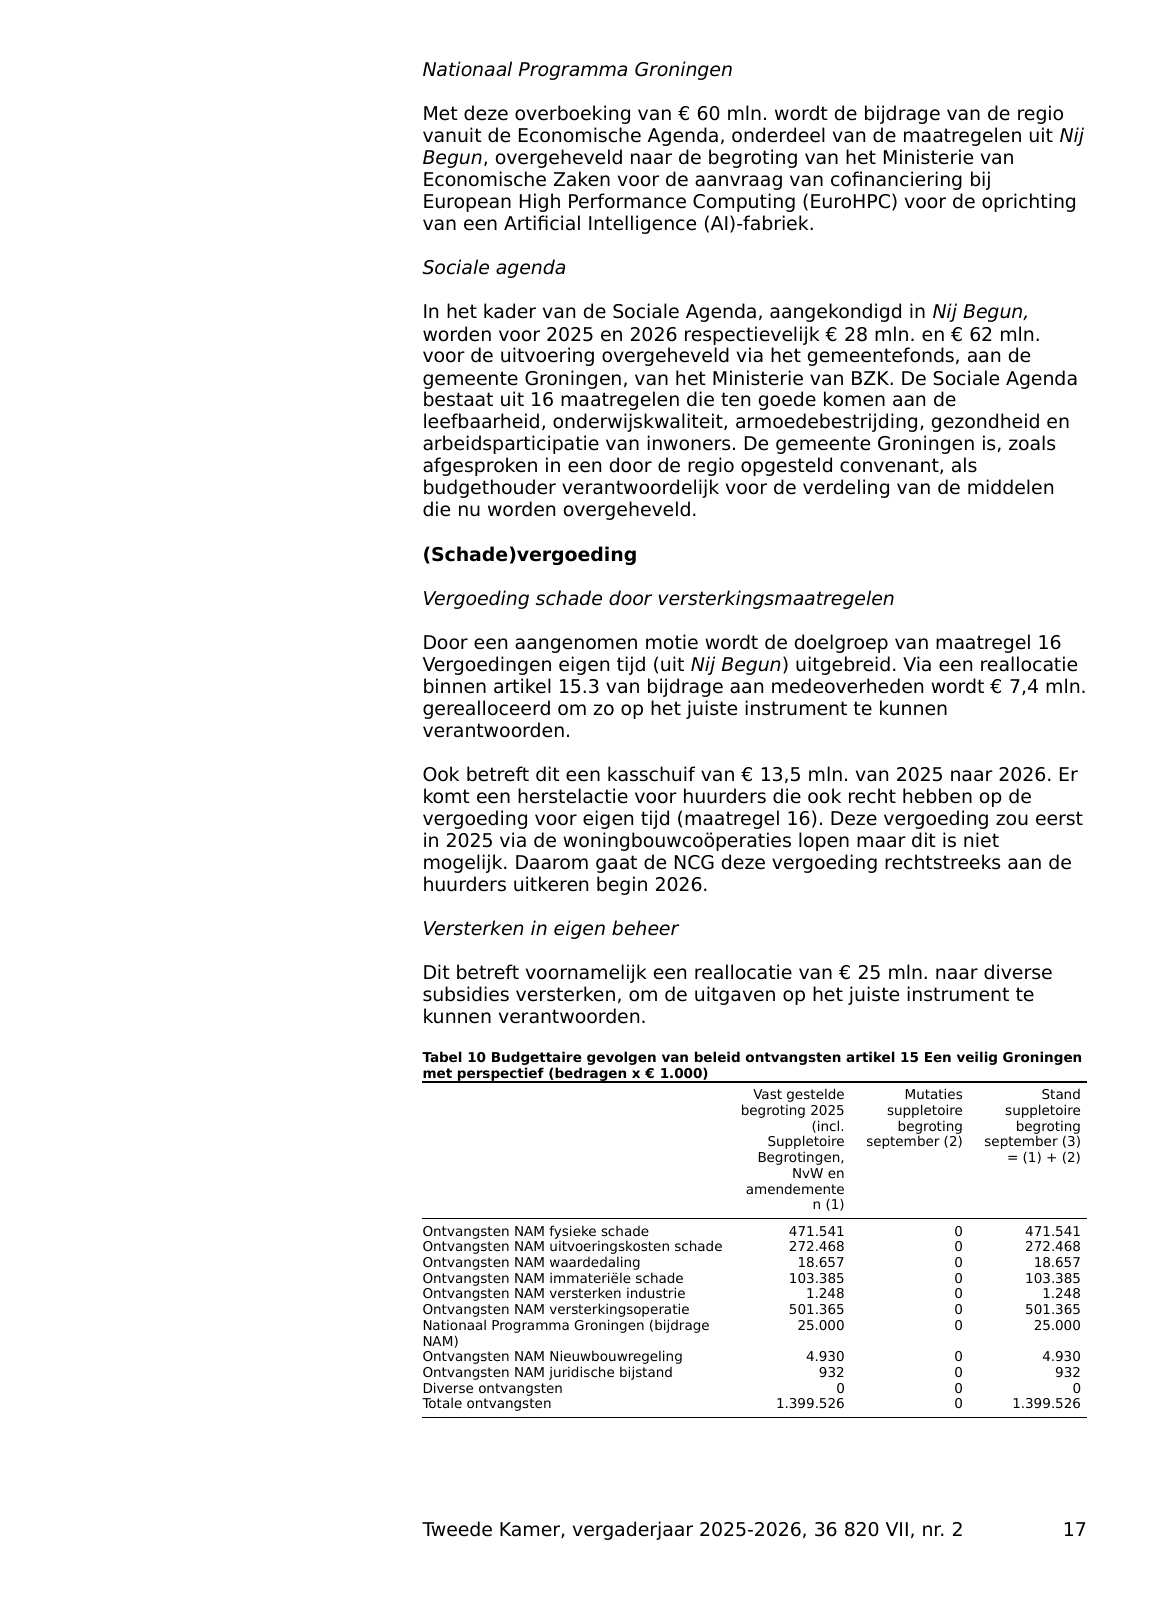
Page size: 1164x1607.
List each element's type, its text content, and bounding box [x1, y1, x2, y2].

table_cell 932 [732, 1365, 850, 1381]
table_cell Totale ontvangsten [422, 1396, 732, 1417]
table_cell 501.365 [969, 1302, 1087, 1318]
subtitle Versterken in eigen beheer [422, 918, 1087, 940]
text In het kader van de Sociale Agenda, aangekondigd in Nij Begun, worden voor 2025 en 2026 respectievelijk € 28 mln. en € 62 mln. voor de uitvoering overgeheveld via het gemeentefonds, aan de gemeente Groningen, van het Ministerie van BZK. De Sociale Agenda bestaat uit 16 maatregelen die ten goede komen aan de leefbaarheid, onderwijskwaliteit, armoedebestrijding, gezondheid en arbeidsparticipatie van inwoners. De gemeente Groningen is, zoals afgesproken in een door de regio opgesteld convenant, als budgethouder verantwoordelijk voor de verdeling van de middelen die nu worden overgeheveld. [422, 301, 1087, 521]
text Met deze overboeking van € 60 mln. wordt de bijdrage van de regio vanuit de Economische Agenda, onderdeel van de maatregelen uit Nij Begun, overgeheveld naar de begroting van het Ministerie van Economische Zaken voor de aanvraag van cofinanciering bij European High Performance Computing (EuroHPC) voor de oprichting van een Artificial Intelligence (AI)-fabriek. [422, 103, 1087, 235]
table_cell 932 [969, 1365, 1087, 1381]
table_cell 1.248 [969, 1286, 1087, 1302]
table_cell Ontvangsten NAM Nieuwbouwregeling [422, 1349, 732, 1365]
table_cell 25.000 [969, 1318, 1087, 1349]
table_cell Mutaties suppletoire begroting september (2) [850, 1083, 968, 1218]
table_header Tabel 10 Budgettaire gevolgen van beleid ontvangsten artikel 15 Een veilig Groningen met perspectief (bedragen x € 1.000) [422, 1050, 1087, 1081]
text Ook betreft dit een kasschuif van € 13,5 mln. van 2025 naar 2026. Er komt een herstelactie voor huurders die ook recht hebben op de vergoeding voor eigen tijd (maatregel 16). Deze vergoeding zou eerst in 2025 via de woningbouwcoöperaties lopen maar dit is niet mogelijk. Daarom gaat de NCG deze vergoeding rechtstreeks aan de huurders uitkeren begin 2026. [422, 764, 1087, 896]
table_cell Nationaal Programma Groningen (bijdrage NAM) [422, 1318, 732, 1349]
table_cell 1.399.526 [969, 1396, 1087, 1417]
text Door een aangenomen motie wordt de doelgroep van maatregel 16 Vergoedingen eigen tijd (uit Nij Begun) uitgebreid. Via een reallocatie binnen artikel 15.3 van bijdrage aan medeoverheden wordt € 7,4 mln. gerealloceerd om zo op het juiste instrument te kunnen verantwoorden. [422, 632, 1087, 742]
table_cell Ontvangsten NAM versterken industrie [422, 1286, 732, 1302]
table_cell 0 [850, 1286, 968, 1302]
table_cell 0 [850, 1318, 968, 1349]
table_cell 103.385 [732, 1271, 850, 1286]
table_cell 272.468 [732, 1239, 850, 1255]
table_cell [422, 1083, 732, 1218]
table_cell 4.930 [969, 1349, 1087, 1365]
table_cell 18.657 [969, 1255, 1087, 1271]
table_cell 501.365 [732, 1302, 850, 1318]
subtitle Nationaal Programma Groningen [422, 59, 1087, 81]
table_cell 0 [732, 1381, 850, 1396]
table_cell 1.399.526 [732, 1396, 850, 1417]
table_cell Ontvangsten NAM juridische bijstand [422, 1365, 732, 1381]
table_cell 0 [850, 1381, 968, 1396]
table_cell 18.657 [732, 1255, 850, 1271]
table_cell 0 [850, 1271, 968, 1286]
table_cell Ontvangsten NAM uitvoeringskosten schade [422, 1239, 732, 1255]
table_cell Ontvangsten NAM fysieke schade [422, 1219, 732, 1239]
table_cell Vast gestelde begroting 2025 (incl. Suppletoire Begrotingen, NvW en amendementen (1) [732, 1083, 850, 1218]
table_cell Ontvangsten NAM versterkingsoperatie [422, 1302, 732, 1318]
table_cell 0 [850, 1219, 968, 1239]
text Dit betreft voornamelijk een reallocatie van € 25 mln. naar diverse subsidies versterken, om de uitgaven op het juiste instrument te kunnen verantwoorden. [422, 962, 1087, 1028]
table_cell 1.248 [732, 1286, 850, 1302]
table_cell 471.541 [732, 1219, 850, 1239]
table_cell 0 [850, 1396, 968, 1417]
subtitle Vergoeding schade door versterkingsmaatregelen [422, 588, 1087, 609]
table_cell 0 [850, 1349, 968, 1365]
subtitle (Schade)vergoeding [422, 543, 1087, 565]
table_cell Stand suppletoire begroting september (3) = (1) + (2) [969, 1083, 1087, 1218]
table_cell 25.000 [732, 1318, 850, 1349]
table_cell Ontvangsten NAM immateriële schade [422, 1271, 732, 1286]
table_cell Diverse ontvangsten [422, 1381, 732, 1396]
table_cell Ontvangsten NAM waardedaling [422, 1255, 732, 1271]
table_cell 272.468 [969, 1239, 1087, 1255]
table_cell 0 [850, 1255, 968, 1271]
table_cell 0 [969, 1381, 1087, 1396]
table_cell 0 [850, 1302, 968, 1318]
table_cell 471.541 [969, 1219, 1087, 1239]
table_cell 0 [850, 1365, 968, 1381]
subtitle Sociale agenda [422, 257, 1087, 279]
table_cell 4.930 [732, 1349, 850, 1365]
table_cell 103.385 [969, 1271, 1087, 1286]
table_cell 0 [850, 1239, 968, 1255]
